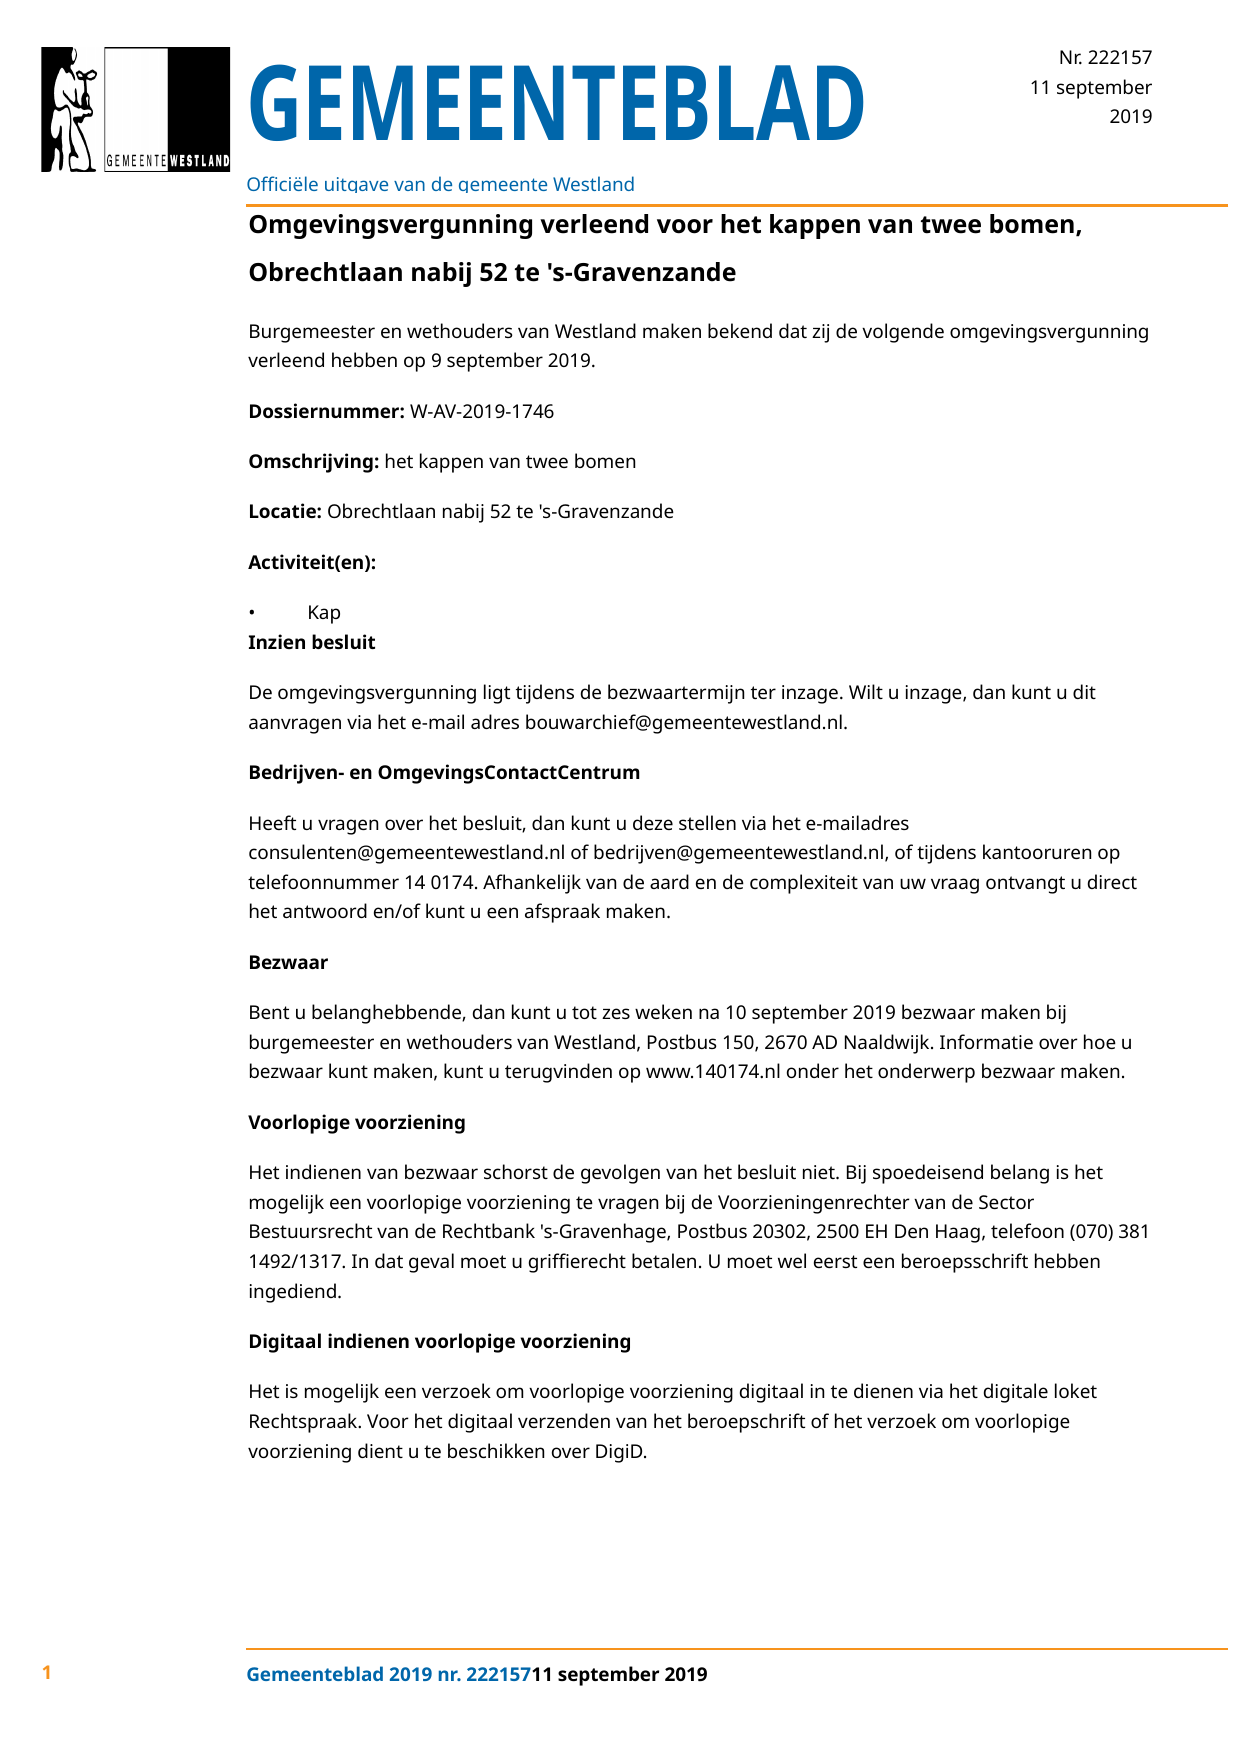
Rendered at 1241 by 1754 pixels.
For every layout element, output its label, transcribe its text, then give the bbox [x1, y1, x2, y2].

text De omgevingsvergunning ligt tijdens de bezwaartermijn ter inzage. Wilt u inzage, dan kunt u dit aanvragen via het e-mail adres bouwarchief@gemeentewestland.nl. [248, 679, 1152, 735]
text Voorlopige voorziening [248, 1109, 1152, 1135]
text Omschrijving: het kappen van twee bomen [248, 448, 1152, 474]
text Bedrijven- en OmgevingsContactCentrum [248, 759, 1152, 785]
text Dossiernummer: W-AV-2019-1746 [248, 398, 1152, 424]
text Locatie: Obrechtlaan nabij 52 te 's-Gravenzande [248, 499, 1152, 524]
list Kap [248, 599, 1152, 625]
text Activiteit(en): [248, 549, 1152, 575]
text Bent u belanghebbende, dan kunt u tot zes weken na 10 september 2019 bezwaar maken bij burgemeester en wethouders van Westland, Postbus 150, 2670 AD Naaldwijk. Informatie over hoe u bezwaar kunt maken, kunt u terugvinden op www.140174.nl onder het onderwerp bezwaar maken. [248, 999, 1152, 1084]
text Het is mogelijk een verzoek om voorlopige voorziening digitaal in te dienen via het digitale loket Rechtspraak. Voor het digitaal verzenden van het beroepschrift of het verzoek om voorlopige voorziening dient u te beschikken over DigiD. [248, 1379, 1152, 1464]
text Burgemeester en wethouders van Westland maken bekend dat zij de volgende omgevingsvergunning verleend hebben op 9 september 2019. [248, 318, 1152, 373]
text Digitaal indienen voorlopige voorziening [248, 1328, 1152, 1354]
text Het indienen van bezwaar schorst de gevolgen van het besluit niet. Bij spoedeisend belang is het mogelijk een voorlopige voorziening te vragen bij de Voorzieningenrechter van de Sector Bestuursrecht van de Rechtbank 's-Gravenhage, Postbus 20302, 2500 EH Den Haag, telefoon (070) 381 1492/1317. In dat geval moet u griffierecht betalen. U moet wel eerst een beroepsschrift hebben ingediend. [248, 1159, 1152, 1304]
text Omgevingsvergunning verleend voor het kappen van twee bomen, Obrechtlaan nabij 52 te 's-Gravenzande [248, 207, 1152, 288]
text Inzien besluit [248, 629, 1152, 655]
text Heeft u vragen over het besluit, dan kunt u deze stellen via het e-mailadres consulenten@gemeentewestland.nl of bedrijven@gemeentewestland.nl, of tijdens kantooruren op telefoonnummer 14 0174. Afhankelijk van de aard en de complexiteit van uw vraag ontvangt u direct het antwoord en/of kunt u een afspraak maken. [248, 810, 1152, 924]
text Bezwaar [248, 949, 1152, 975]
picture [41, 47, 231, 172]
